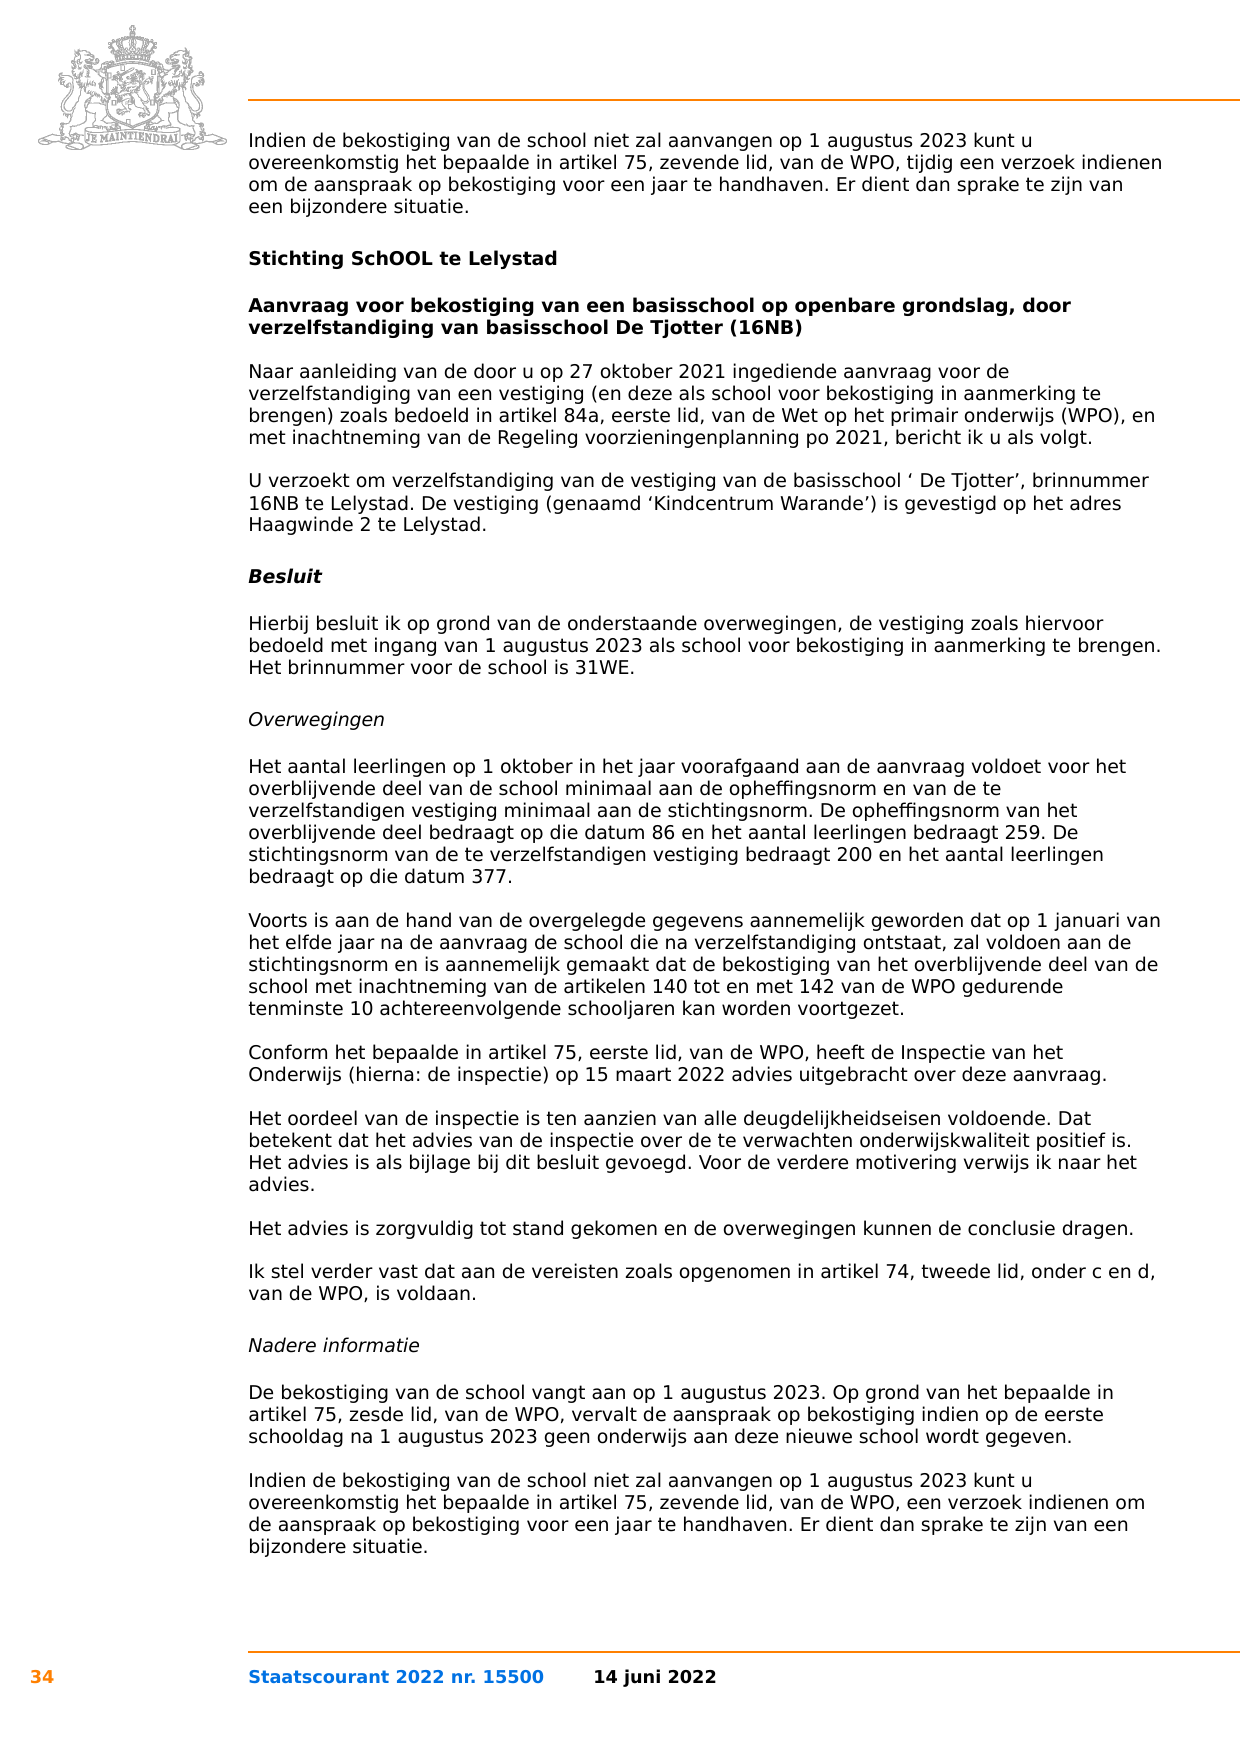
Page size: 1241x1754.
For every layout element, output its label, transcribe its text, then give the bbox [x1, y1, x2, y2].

subtitle Nadere informatie [248, 1335, 1163, 1357]
text Naar aanleiding van de door u op 27 oktober 2021 ingediende aanvraag voor de verzelfstandiging van een vestiging (en deze als school voor bekostiging in aanmerking te brengen) zoals bedoeld in artikel 84a, eerste lid, van de Wet op het primair onderwijs (WPO), en met inachtneming van de Regeling voorzieningenplanning po 2021, bericht ik u als volgt. [248, 361, 1163, 448]
text Ik stel verder vast dat aan de vereisten zoals opgenomen in artikel 74, tweede lid, onder c en d, van de WPO, is voldaan. [248, 1261, 1163, 1305]
text Het advies is zorgvuldig tot stand gekomen en de overwegingen kunnen de conclusie dragen. [248, 1217, 1163, 1239]
text Voorts is aan de hand van de overgelegde gegevens aannemelijk geworden dat op 1 januari van het elfde jaar na de aanvraag de school die na verzelfstandiging ontstaat, zal voldoen aan de stichtingsnorm en is aannemelijk gemaakt dat de bekostiging van het overblijvende deel van de school met inachtneming van de artikelen 140 tot en met 142 van de WPO gedurende tenminste 10 achtereenvolgende schooljaren kan worden voortgezet. [248, 910, 1163, 1020]
text Het advies is als bijlage bij dit besluit gevoegd. Voor de verdere motivering verwijs ik naar het advies. [248, 1152, 1163, 1196]
subtitle Overwegingen [248, 709, 1163, 731]
subtitle Besluit [248, 566, 1163, 588]
text Aanvraag voor bekostiging van een basisschool op openbare grondslag, door verzelfstandiging van basisschool De Tjotter (16NB) [248, 295, 1163, 339]
text Indien de bekostiging van de school niet zal aanvangen op 1 augustus 2023 kunt u overeenkomstig het bepaalde in artikel 75, zevende lid, van de WPO, tijdig een verzoek indienen om de aanspraak op bekostiging voor een jaar te handhaven. Er dient dan sprake te zijn van een bijzondere situatie. [248, 130, 1163, 218]
text U verzoekt om verzelfstandiging van de vestiging van de basisschool ‘ De Tjotter’, brinnummer 16NB te Lelystad. De vestiging (genaamd ‘Kindcentrum Warande’) is gevestigd op het adres Haagwinde 2 te Lelystad. [248, 470, 1163, 536]
subtitle Stichting SchOOL te Lelystad [248, 248, 1163, 270]
picture [38, 25, 227, 150]
text Indien de bekostiging van de school niet zal aanvangen op 1 augustus 2023 kunt u overeenkomstig het bepaalde in artikel 75, zevende lid, van de WPO, een verzoek indienen om de aanspraak op bekostiging voor een jaar te handhaven. Er dient dan sprake te zijn van een bijzondere situatie. [248, 1470, 1163, 1558]
text Hierbij besluit ik op grond van de onderstaande overwegingen, de vestiging zoals hiervoor bedoeld met ingang van 1 augustus 2023 als school voor bekostiging in aanmerking te brengen. Het brinnummer voor de school is 31WE. [248, 613, 1163, 679]
text Het aantal leerlingen op 1 oktober in het jaar voorafgaand aan de aanvraag voldoet voor het overblijvende deel van de school minimaal aan de opheffingsnorm en van de te verzelfstandigen vestiging minimaal aan de stichtingsnorm. De opheffingsnorm van het overblijvende deel bedraagt op die datum 86 en het aantal leerlingen bedraagt 259. De stichtingsnorm van de te verzelfstandigen vestiging bedraagt 200 en het aantal leerlingen bedraagt op die datum 377. [248, 756, 1163, 888]
text Het oordeel van de inspectie is ten aanzien van alle deugdelijkheidseisen voldoende. Dat betekent dat het advies van de inspectie over de te verwachten onderwijskwaliteit positief is. [248, 1108, 1163, 1152]
text Conform het bepaalde in artikel 75, eerste lid, van de WPO, heeft de Inspectie van het Onderwijs (hierna: de inspectie) op 15 maart 2022 advies uitgebracht over deze aanvraag. [248, 1042, 1163, 1086]
text De bekostiging van de school vangt aan op 1 augustus 2023. Op grond van het bepaalde in artikel 75, zesde lid, van de WPO, vervalt de aanspraak op bekostiging indien op de eerste schooldag na 1 augustus 2023 geen onderwijs aan deze nieuwe school wordt gegeven. [248, 1382, 1163, 1448]
